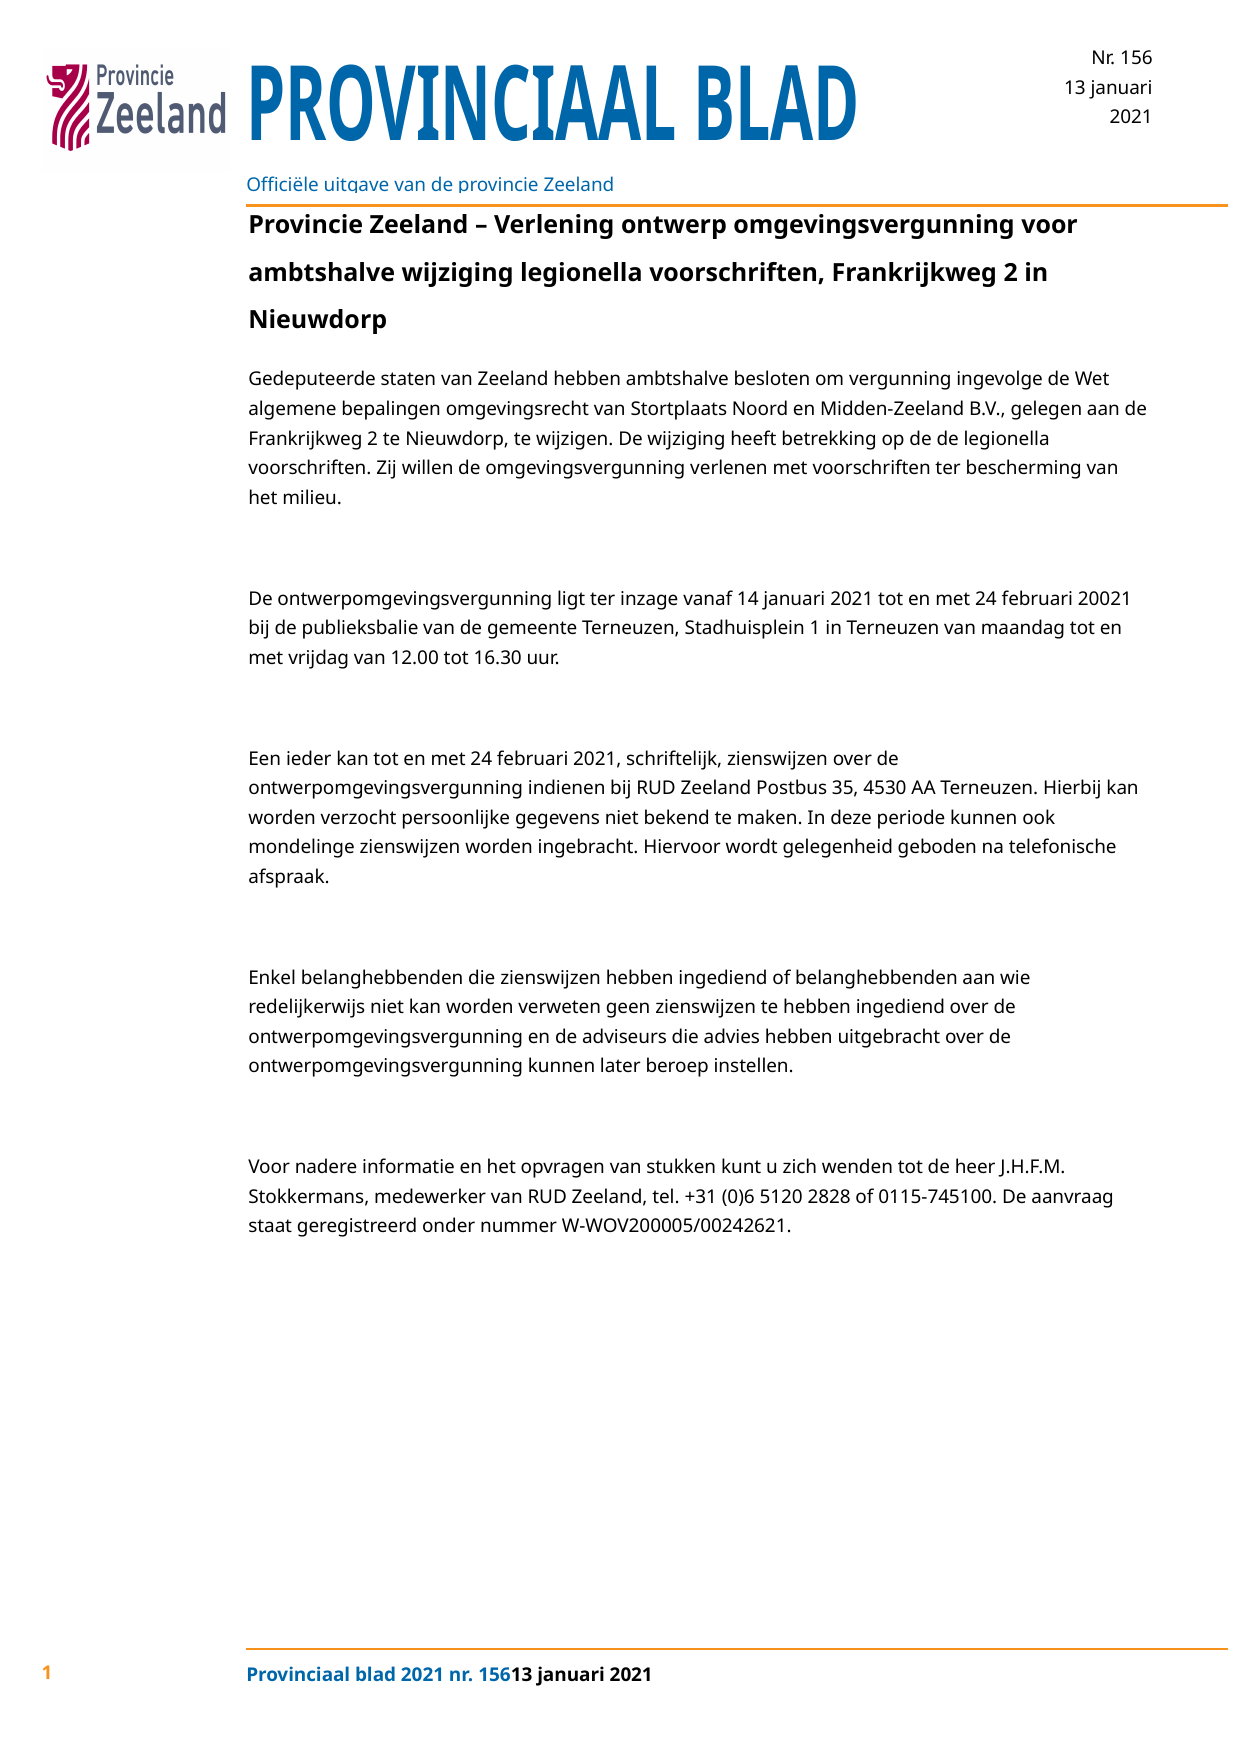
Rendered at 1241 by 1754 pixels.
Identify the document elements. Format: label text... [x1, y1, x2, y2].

text Provincie Zeeland – Verlening ontwerp omgevingsvergunning voor ambtshalve wijziging legionella voorschriften, Frankrijkweg 2 in Nieuwdorp [248, 207, 1152, 336]
text Enkel belanghebbenden die zienswijzen hebben ingediend of belanghebbenden aan wie redelijkerwijs niet kan worden verweten geen zienswijzen te hebben ingediend over de ontwerpomgevingsvergunning en de adviseurs die advies hebben uitgebracht over de ontwerpomgevingsvergunning kunnen later beroep instellen. [248, 964, 1152, 1078]
text De ontwerpomgevingsvergunning ligt ter inzage vanaf 14 januari 2021 tot en met 24 februari 20021 bij de publieksbalie van de gemeente Terneuzen, Stadhuisplein 1 in Terneuzen van maandag tot en met vrijdag van 12.00 tot 16.30 uur. [248, 585, 1152, 669]
picture [41, 47, 231, 172]
text Gedeputeerde staten van Zeeland hebben ambtshalve besloten om vergunning ingevolge de Wet algemene bepalingen omgevingsrecht van Stortplaats Noord en Midden-Zeeland B.V., gelegen aan de Frankrijkweg 2 te Nieuwdorp, te wijzigen. De wijziging heeft betrekking op de de legionella voorschriften. Zij willen de omgevingsvergunning verlenen met voorschriften ter bescherming van het milieu. [248, 366, 1152, 509]
text Een ieder kan tot en met 24 februari 2021, schriftelijk, zienswijzen over de ontwerpomgevingsvergunning indienen bij RUD Zeeland Postbus 35, 4530 AA Terneuzen. Hierbij kan worden verzocht persoonlijke gegevens niet bekend te maken. In deze periode kunnen ook mondelinge zienswijzen worden ingebracht. Hiervoor wordt gelegenheid geboden na telefonische afspraak. [248, 745, 1152, 889]
text Voor nadere informatie en het opvragen van stukken kunt u zich wenden tot de heer J.H.F.M. Stokkermans, medewerker van RUD Zeeland, tel. +31 (0)6 5120 2828 of 0115-745100. De aanvraag staat geregistreerd onder nummer W-WOV200005/00242621. [248, 1153, 1152, 1238]
